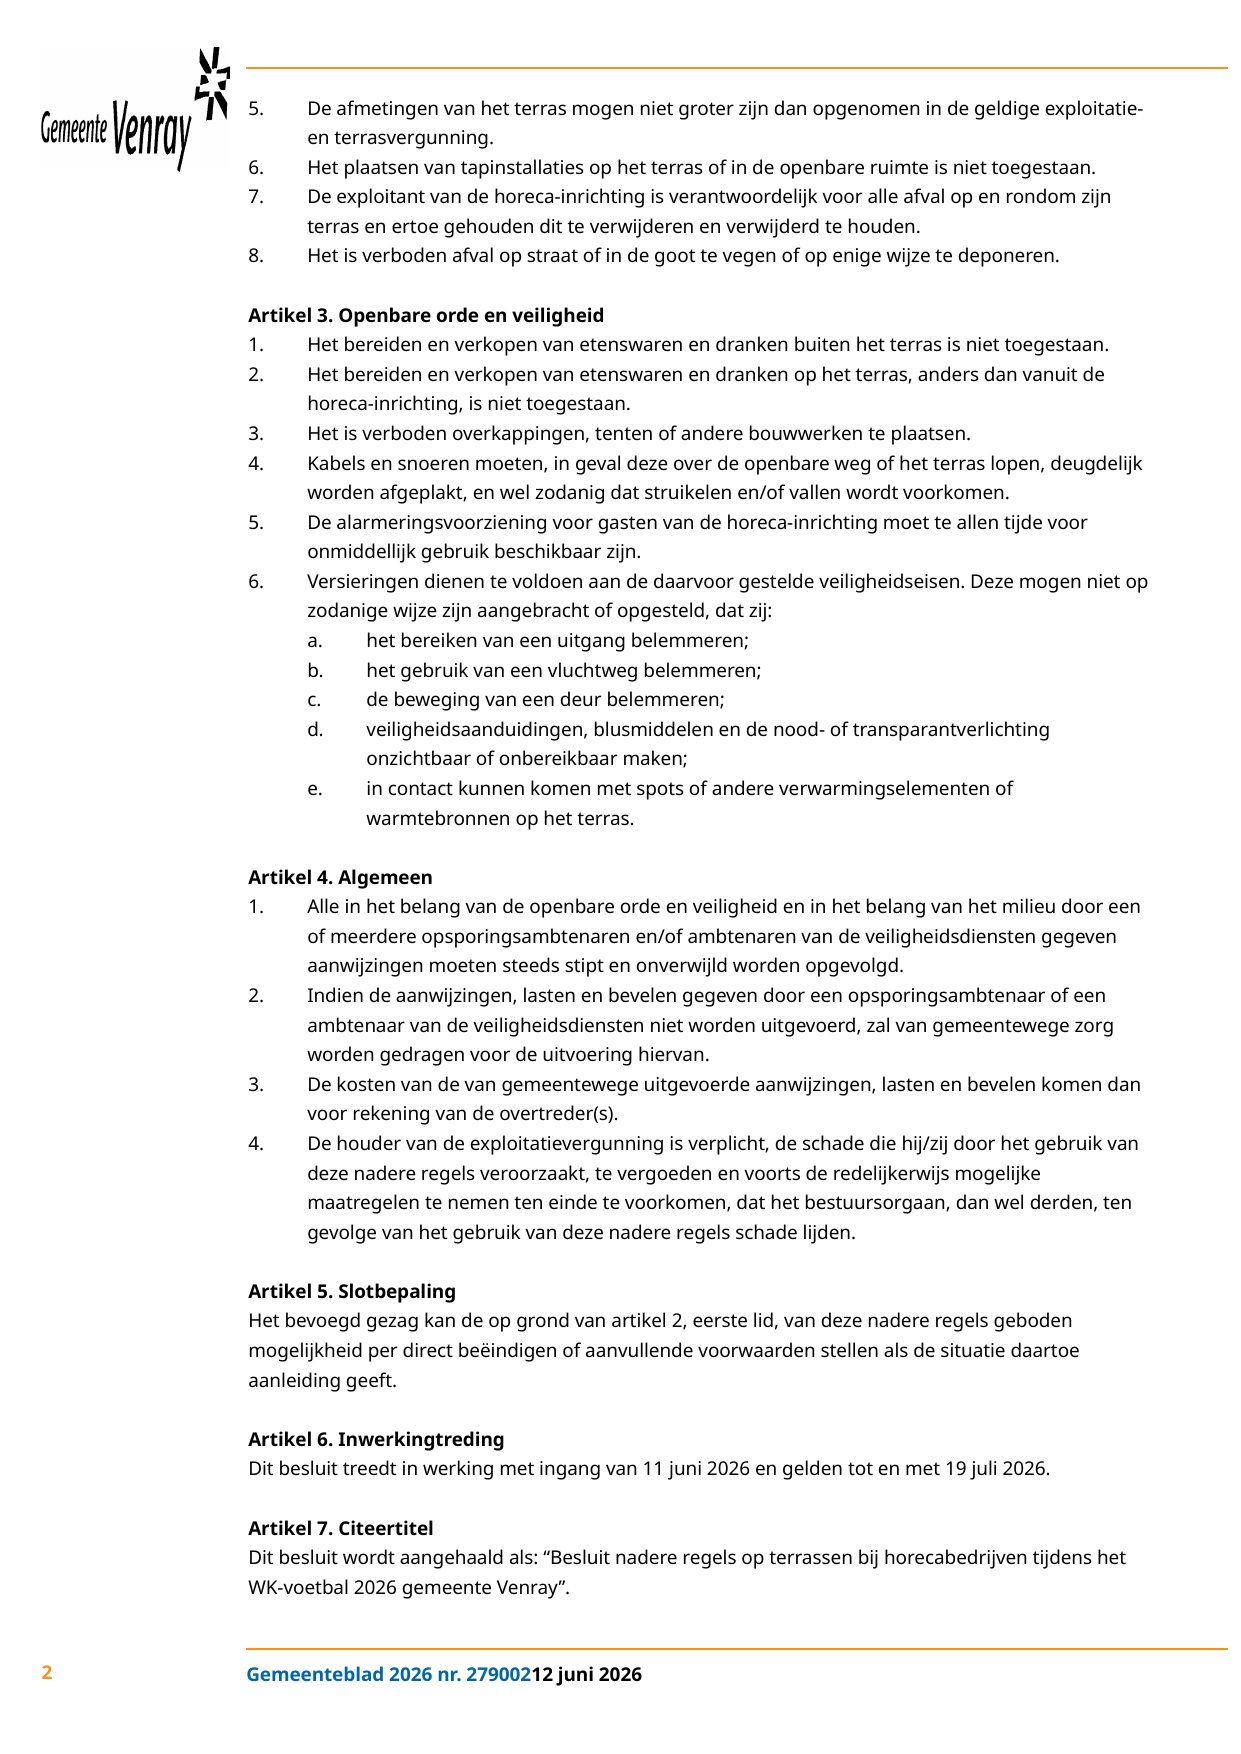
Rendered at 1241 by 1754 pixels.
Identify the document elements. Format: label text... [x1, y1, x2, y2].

list De kosten van de van gemeentewege uitgevoerde aanwijzingen, lasten en bevelen komen dan voor rekening van de overtreder(s). [248, 1071, 1152, 1126]
text Dit besluit wordt aangehaald als: “Besluit nadere regels op terrassen bij horecabedrijven tijdens het WK-voetbal 2026 gemeente Venray”. [248, 1544, 1152, 1600]
list De exploitant van de horeca-inrichting is verantwoordelijk voor alle afval op en rondom zijn terras en ertoe gehouden dit te verwijderen en verwijderd te houden. [248, 183, 1152, 239]
list Kabels en snoeren moeten, in geval deze over de openbare weg of het terras lopen, deugdelijk worden afgeplakt, en wel zodanig dat struikelen en/of vallen wordt voorkomen. [248, 450, 1152, 505]
text Artikel 6. Inwerkingtreding [248, 1426, 1152, 1452]
list Het plaatsen van tapinstallaties op het terras of in de openbare ruimte is niet toegestaan. [248, 154, 1152, 180]
list De houder van de exploitatievergunning is verplicht, de schade die hij/zij door het gebruik van deze nadere regels veroorzaakt, te vergoeden en voorts de redelijkerwijs mogelijke maatregelen te nemen ten einde te voorkomen, dat het bestuursorgaan, dan wel derden, ten gevolge van het gebruik van deze nadere regels schade lijden. [248, 1130, 1152, 1245]
list de beweging van een deur belemmeren; [307, 686, 1152, 712]
text Artikel 5. Slotbepaling [248, 1278, 1152, 1304]
list De alarmeringsvoorziening voor gasten van de horeca-inrichting moet te allen tijde voor onmiddellijk gebruik beschikbaar zijn. [248, 509, 1152, 564]
list De afmetingen van het terras mogen niet groter zijn dan opgenomen in de geldige exploitatie- en terrasvergunning. [248, 95, 1152, 150]
list Het is verboden afval op straat of in de goot te vegen of op enige wijze te deponeren. [248, 243, 1152, 268]
text Artikel 7. Citeertitel [248, 1515, 1152, 1541]
text Artikel 3. Openbare orde en veiligheid [248, 302, 1152, 328]
list het bereiken van een uitgang belemmeren; [307, 627, 1152, 653]
list Het is verboden overkappingen, tenten of andere bouwwerken te plaatsen. [248, 420, 1152, 446]
text Het bevoegd gezag kan de op grond van artikel 2, eerste lid, van deze nadere regels geboden mogelijkheid per direct beëindigen of aanvullende voorwaarden stellen als de situatie daartoe aanleiding geeft. [248, 1308, 1152, 1393]
list veiligheidsaanduidingen, blusmiddelen en de nood- of transparantverlichting onzichtbaar of onbereikbaar maken; [307, 716, 1152, 771]
list Het bereiden en verkopen van etenswaren en dranken buiten het terras is niet toegestaan. [248, 331, 1152, 357]
text Artikel 4. Algemeen [248, 864, 1152, 890]
text Dit besluit treedt in werking met ingang van 11 juni 2026 en gelden tot en met 19 juli 2026. [248, 1456, 1152, 1481]
list Het bereiden en verkopen van etenswaren en dranken op het terras, anders dan vanuit de horeca-inrichting, is niet toegestaan. [248, 361, 1152, 416]
list Alle in het belang van de openbare orde en veiligheid en in het belang van het milieu door een of meerdere opsporingsambtenaren en/of ambtenaren van de veiligheidsdiensten gegeven aanwijzingen moeten steeds stipt en onverwijld worden opgevolgd. [248, 893, 1152, 978]
list Versieringen dienen te voldoen aan de daarvoor gestelde veiligheidseisen. Deze mogen niet op zodanige wijze zijn aangebracht of opgesteld, dat zij: [248, 568, 1152, 623]
list Indien de aanwijzingen, lasten en bevelen gegeven door een opsporingsambtenaar of een ambtenaar van de veiligheidsdiensten niet worden uitgevoerd, zal van gemeentewege zorg worden gedragen voor de uitvoering hiervan. [248, 982, 1152, 1067]
list in contact kunnen komen met spots of andere verwarmingselementen of warmtebronnen op het terras. [307, 775, 1152, 831]
picture [41, 47, 231, 172]
list het gebruik van een vluchtweg belemmeren; [307, 657, 1152, 683]
